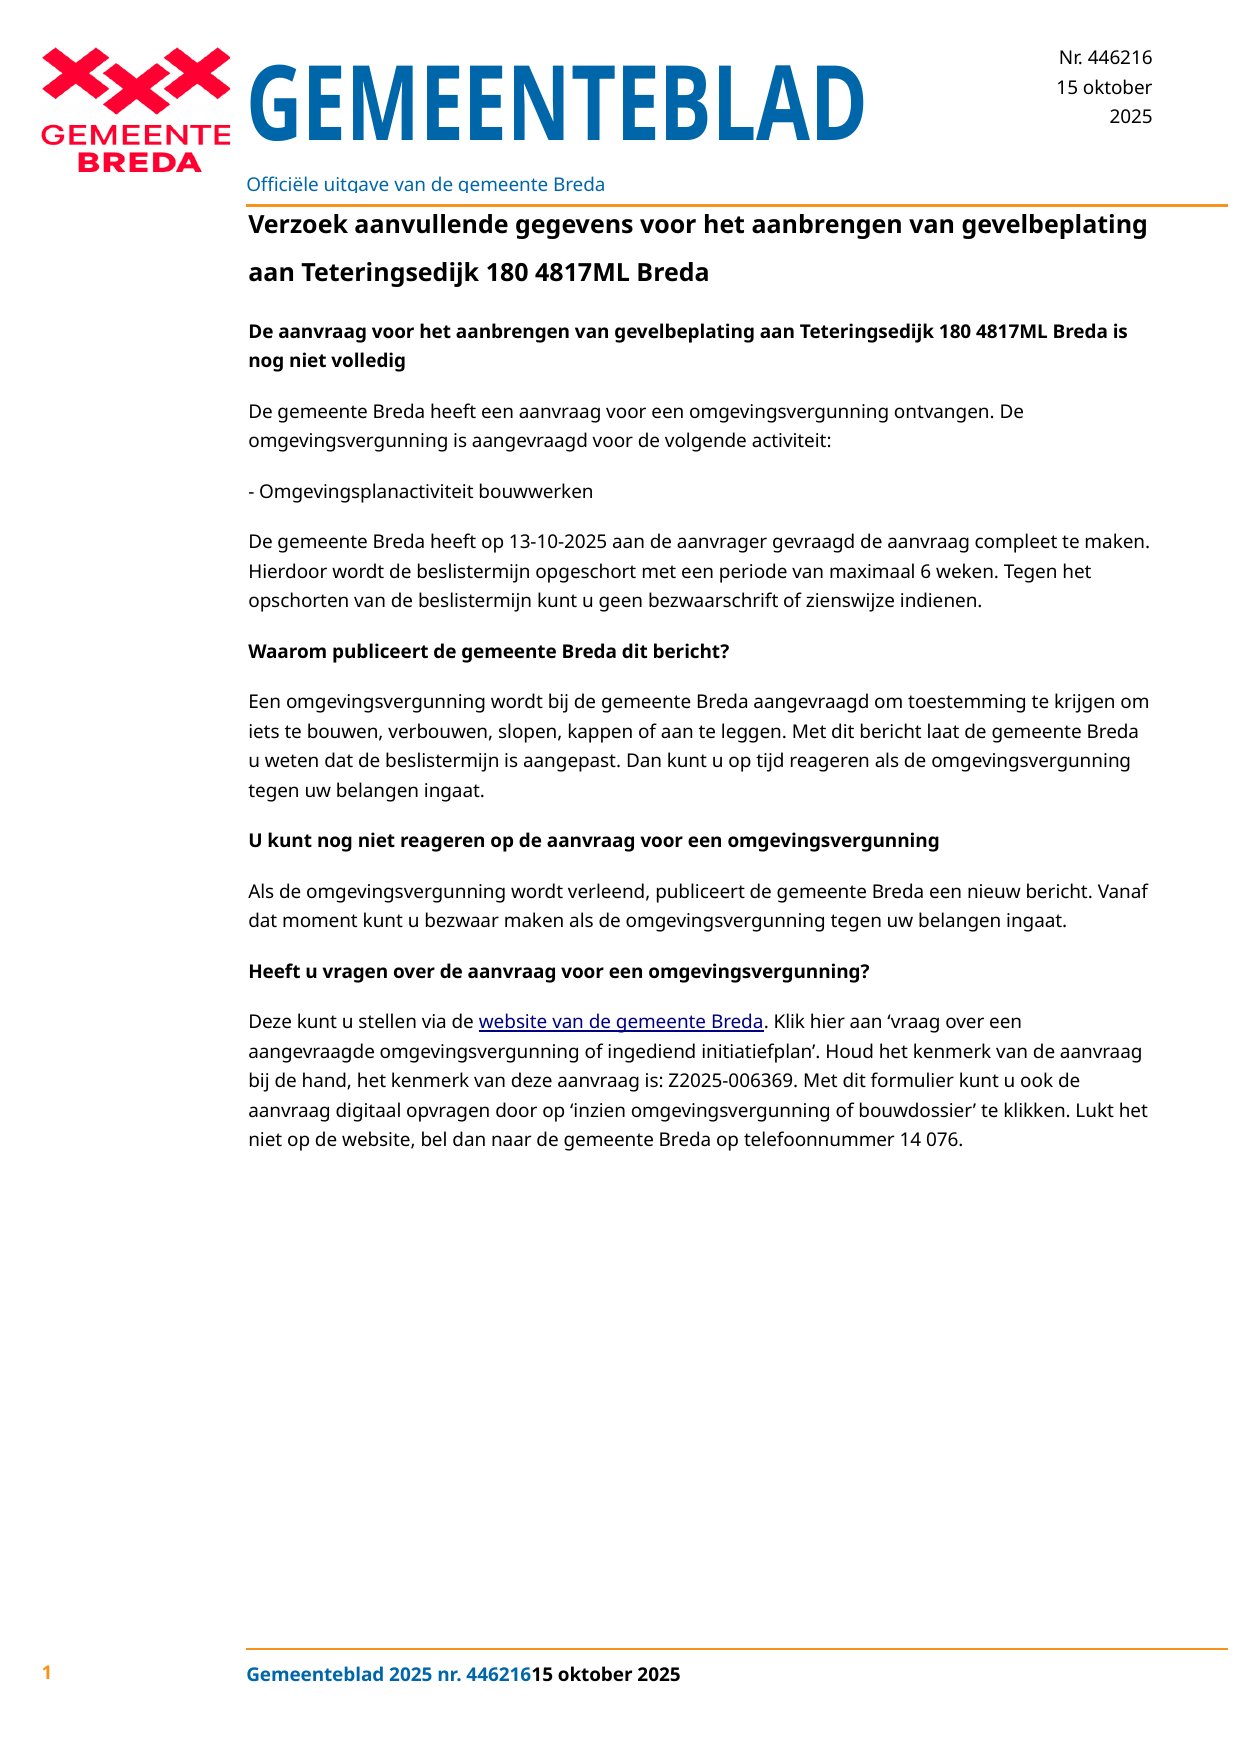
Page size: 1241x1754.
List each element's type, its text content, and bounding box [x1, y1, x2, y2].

text - Omgevingsplanactiviteit bouwwerken [248, 478, 1152, 504]
text De gemeente Breda heeft op 13-10-2025 aan de aanvrager gevraagd de aanvraag compleet te maken. Hierdoor wordt de beslistermijn opgeschort met een periode van maximaal 6 weken. Tegen het opschorten van de beslistermijn kunt u geen bezwaarschrift of zienswijze indienen. [248, 528, 1152, 613]
text Als de omgevingsvergunning wordt verleend, publiceert de gemeente Breda een nieuw bericht. Vanaf dat moment kunt u bezwaar maken als de omgevingsvergunning tegen uw belangen ingaat. [248, 878, 1152, 933]
text Een omgevingsvergunning wordt bij de gemeente Breda aangevraagd om toestemming te krijgen om iets te bouwen, verbouwen, slopen, kappen of aan te leggen. Met dit bericht laat de gemeente Breda u weten dat de beslistermijn is aangepast. Dan kunt u op tijd reageren als de omgevingsvergunning tegen uw belangen ingaat. [248, 688, 1152, 803]
text Heeft u vragen over de aanvraag voor een omgevingsvergunning? [248, 958, 1152, 984]
text Deze kunt u stellen via de website van de gemeente Breda. Klik hier aan ‘vraag over een aangevraagde omgevingsvergunning of ingediend initiatiefplan’. Houd het kenmerk van de aanvraag bij de hand, het kenmerk van deze aanvraag is: Z2025-006369. Met dit formulier kunt u ook de aanvraag digitaal opvragen door op ‘inzien omgevingsvergunning of bouwdossier’ te klikken. Lukt het niet op de website, bel dan naar de gemeente Breda op telefoonnummer 14 076. [248, 1008, 1152, 1152]
text Verzoek aanvullende gegevens voor het aanbrengen van gevelbeplating aan Teteringsedijk 180 4817ML Breda [248, 207, 1152, 288]
text De aanvraag voor het aanbrengen van gevelbeplating aan Teteringsedijk 180 4817ML Breda is nog niet volledig [248, 318, 1152, 373]
text U kunt nog niet reageren op de aanvraag voor een omgevingsvergunning [248, 827, 1152, 853]
text De gemeente Breda heeft een aanvraag voor een omgevingsvergunning ontvangen. De omgevingsvergunning is aangevraagd voor de volgende activiteit: [248, 398, 1152, 453]
picture [41, 47, 231, 172]
text Waarom publiceert de gemeente Breda dit bericht? [248, 638, 1152, 664]
